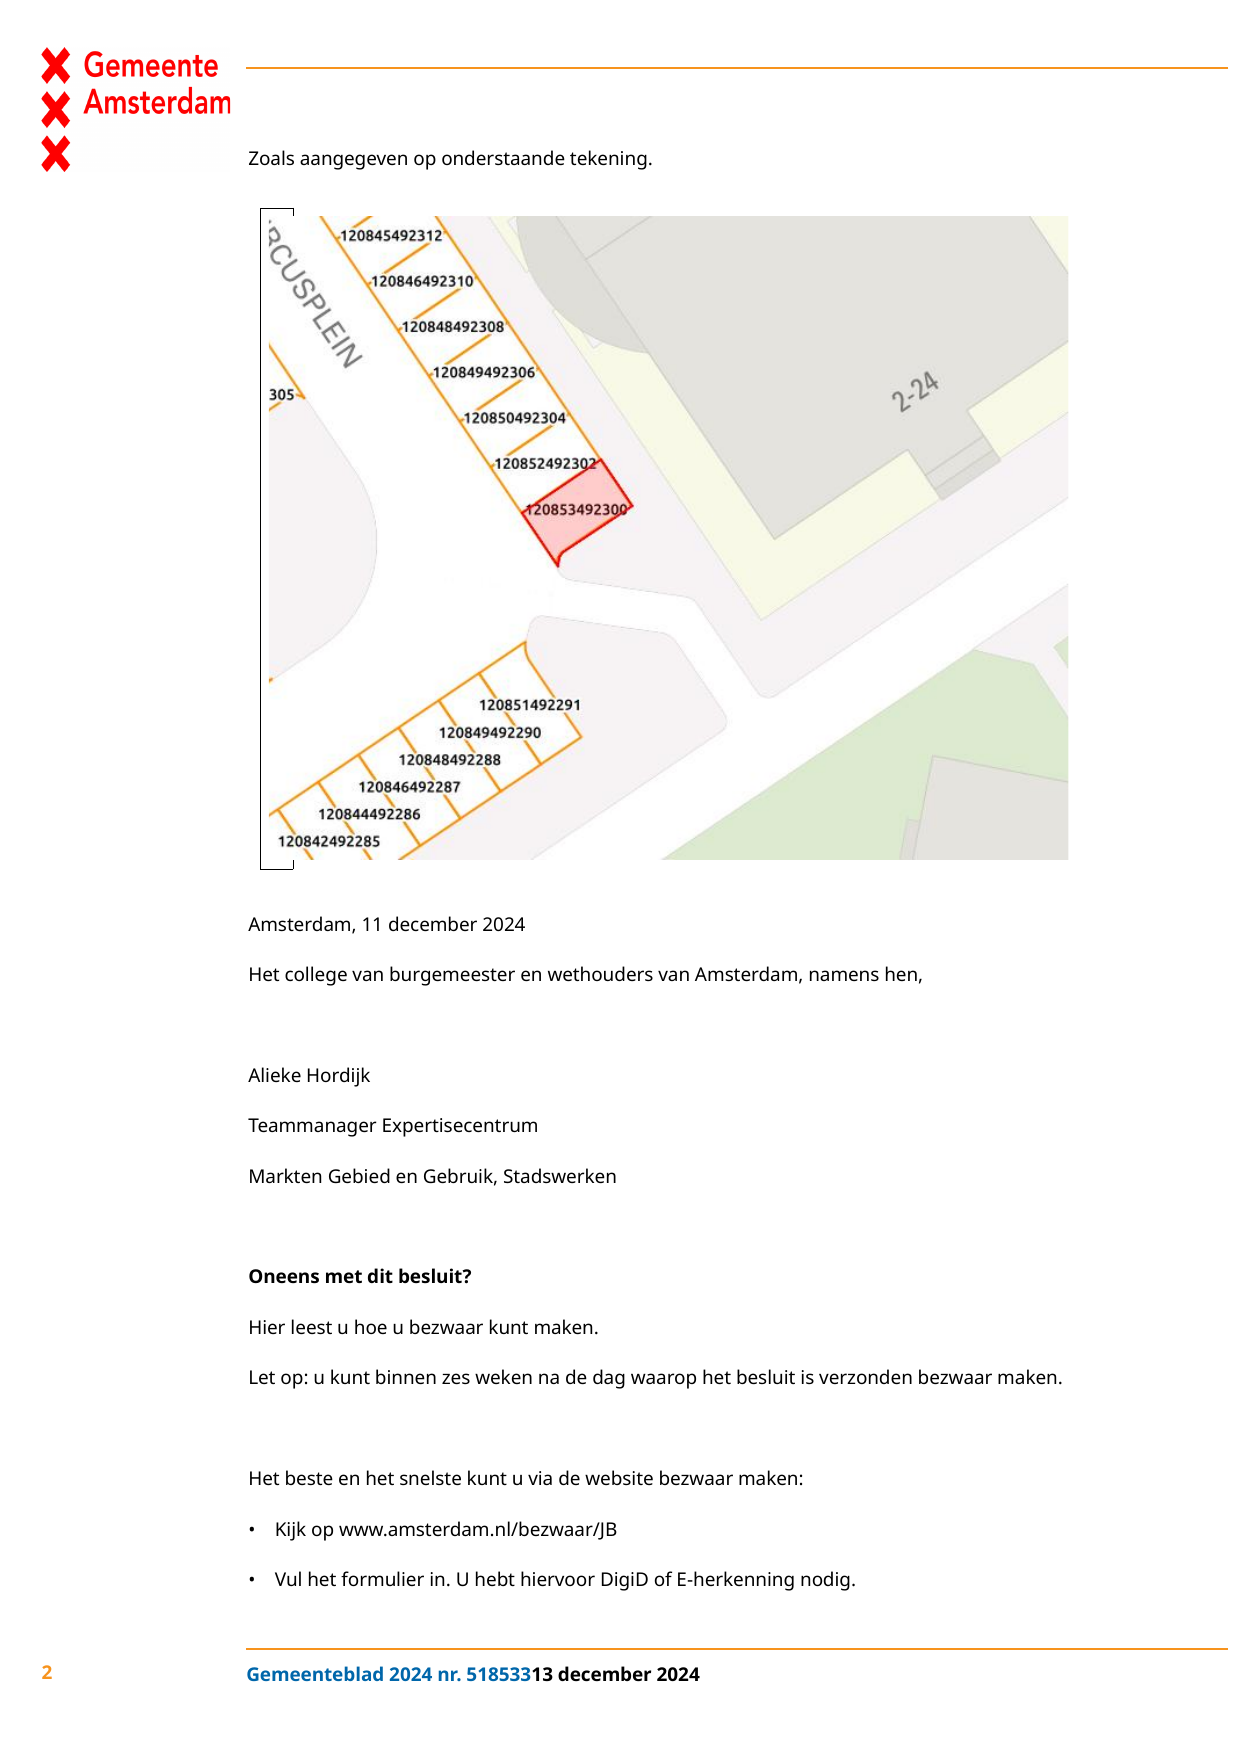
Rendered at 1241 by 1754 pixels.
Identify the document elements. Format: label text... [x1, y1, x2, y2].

text • Vul het formulier in. U hebt hiervoor DigiD of E-herkenning nodig. [248, 1566, 1152, 1592]
text Amsterdam, 11 december 2024 [248, 911, 1152, 936]
text Hier leest u hoe u bezwaar kunt maken. [248, 1314, 1152, 1340]
text Zoals aangegeven op onderstaande tekening. [248, 145, 1152, 171]
text Let op: u kunt binnen zes weken na de dag waarop het besluit is verzonden bezwaar maken. [248, 1364, 1152, 1390]
text Alieke Hordijk [248, 1062, 1152, 1088]
picture [41, 47, 231, 172]
picture [268, 216, 1069, 860]
text Het college van burgemeester en wethouders van Amsterdam, namens hen, [248, 961, 1152, 987]
text Het beste en het snelste kunt u via de website bezwaar maken: [248, 1465, 1152, 1491]
text • Kijk op www.amsterdam.nl/bezwaar/JB [248, 1516, 1152, 1541]
text Markten Gebied en Gebruik, Stadswerken [248, 1163, 1152, 1188]
text Oneens met dit besluit? [248, 1264, 1152, 1289]
text Teammanager Expertisecentrum [248, 1112, 1152, 1138]
